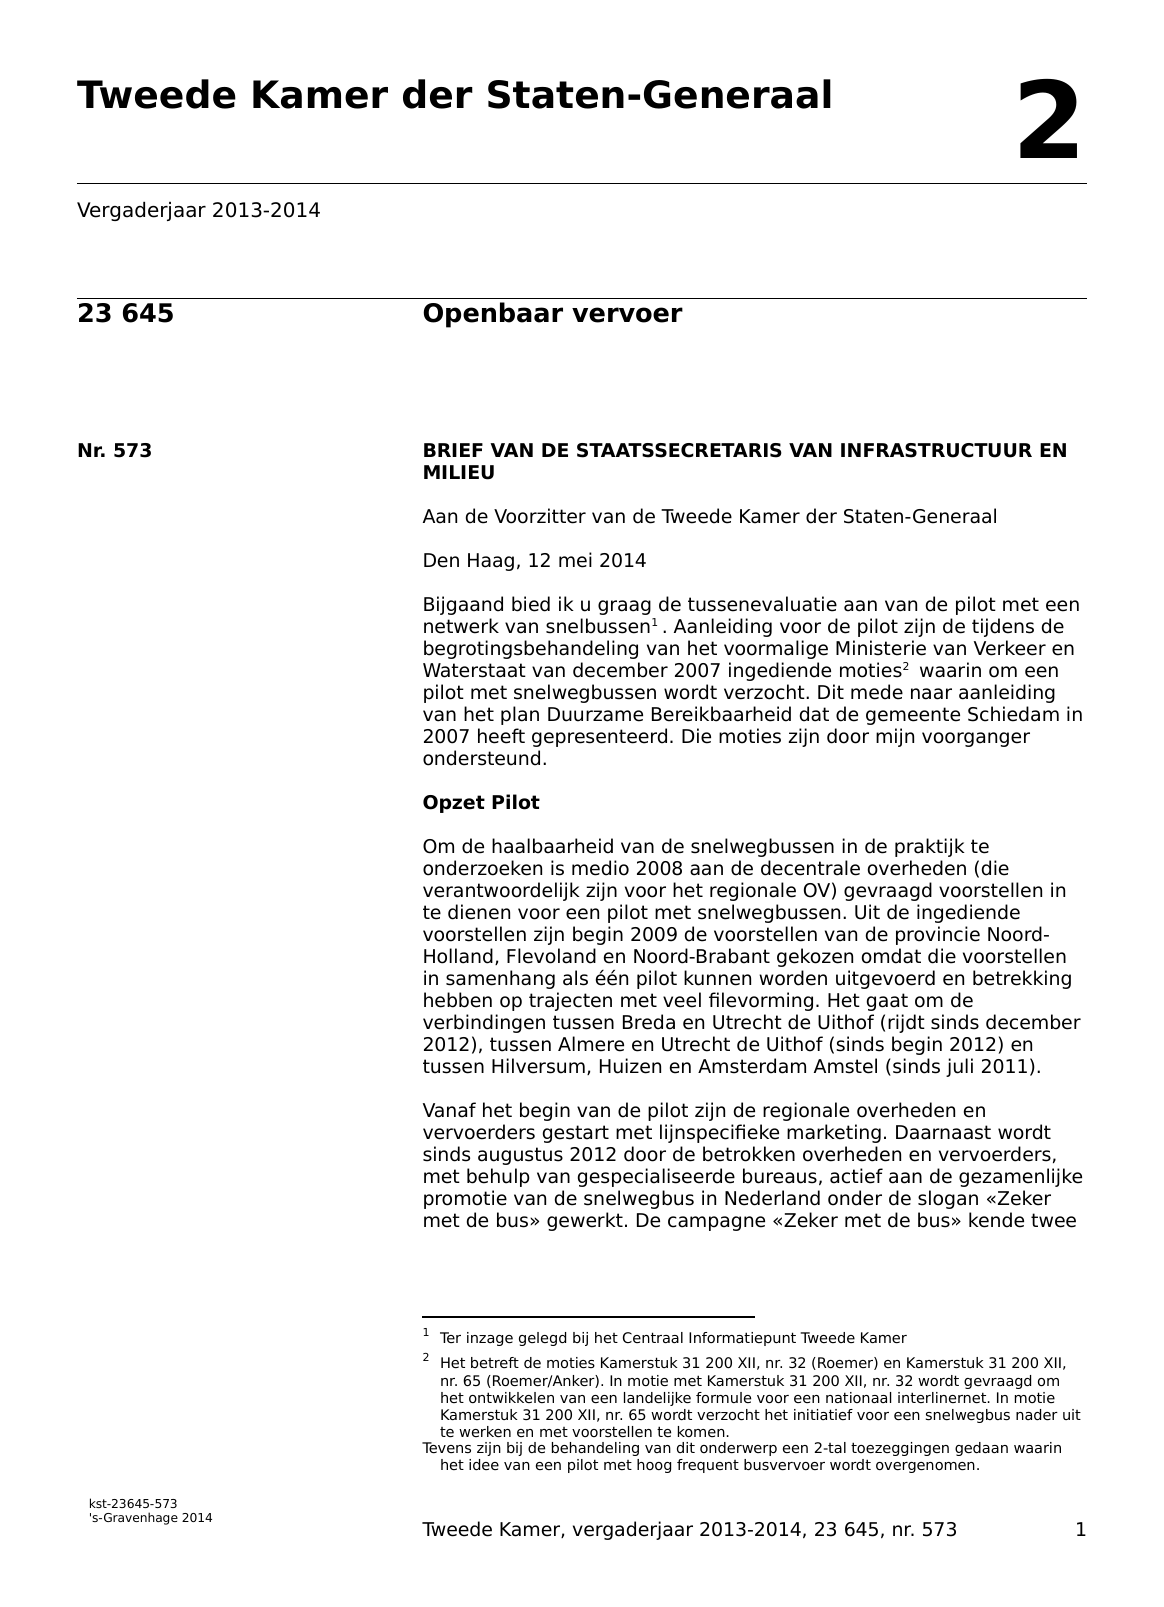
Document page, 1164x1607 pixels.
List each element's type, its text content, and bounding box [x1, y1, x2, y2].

subtitle Opzet Pilot [422, 792, 1087, 814]
text Om de haalbaarheid van de snelwegbussen in de praktijk te onderzoeken is medio 2008 aan de decentrale overheden (die verantwoordelijk zijn voor het regionale OV) gevraagd voorstellen in te dienen voor een pilot met snelwegbussen. Uit de ingediende voorstellen zijn begin 2009 de voorstellen van de provincie Noord-Holland, Flevoland en Noord-Brabant gekozen omdat die voorstellen in samenhang als één pilot kunnen worden uitgevoerd en betrekking hebben op trajecten met veel filevorming. Het gaat om de verbindingen tussen Breda en Utrecht de Uithof (rijdt sinds december 2012), tussen Almere en Utrecht de Uithof (sinds begin 2012) en tussen Hilversum, Huizen en Amsterdam Amstel (sinds juli 2011). [422, 836, 1087, 1078]
text 's-Gravenhage 2014 [88, 1511, 323, 1525]
text Ter inzage gelegd bij het Centraal Informatiepunt Tweede Kamer [422, 1326, 1087, 1348]
text Bijgaand bied ik u graag de tussenevaluatie aan van de pilot met een netwerk van snelbussen. Aanleiding voor de pilot zijn de tijdens de begrotingsbehandeling van het voormalige Ministerie van Verkeer en Waterstaat van december 2007 ingediende moties waarin om een pilot met snelwegbussen wordt verzocht. Dit mede naar aanleiding van het plan Duurzame Bereikbaarheid dat de gemeente Schiedam in 2007 heeft gepresenteerd. Die moties zijn door mijn voorganger ondersteund. [422, 594, 1087, 770]
table_header 2 [886, 59, 1087, 183]
text kst-23645-573 [88, 1497, 323, 1511]
table_cell Vergaderjaar 2013-2014 [77, 184, 1087, 298]
text Het betreft de moties Kamerstuk 31 200 XII, nr. 32 (Roemer) en Kamerstuk 31 200 XII, nr. 65 (Roemer/Anker). In motie met Kamerstuk 31 200 XII, nr. 32 wordt gevraagd om het ontwikkelen van een landelijke formule voor een nationaal interlinernet. In motie Kamerstuk 31 200 XII, nr. 65 wordt verzocht het initiatief voor een snelwegbus nader uit te werken en met voorstellen te komen. [422, 1351, 1087, 1441]
subtitle Nr. 573 BRIEF VAN DE STAATSSECRETARIS VAN INFRASTRUCTUUR EN MILIEU [77, 440, 1087, 484]
text Tevens zijn bij de behandeling van dit onderwerp een 2-tal toezeggingen gedaan waarin het idee van een pilot met hoog frequent busvervoer wordt overgenomen. [422, 1441, 1087, 1474]
subtitle 23 645 Openbaar vervoer [77, 299, 1087, 329]
text Den Haag, 12 mei 2014 [422, 550, 1087, 572]
text Aan de Voorzitter van de Tweede Kamer der Staten-Generaal [422, 506, 1087, 528]
table_header Tweede Kamer der Staten-Generaal [77, 59, 886, 183]
text Vanaf het begin van de pilot zijn de regionale overheden en vervoerders gestart met lijnspecifieke marketing. Daarnaast wordt sinds augustus 2012 door de betrokken overheden en vervoerders, met behulp van gespecialiseerde bureaus, actief aan de gezamenlijke promotie van de snelwegbus in Nederland onder de slogan «Zeker met de bus» gewerkt. De campagne «Zeker met de bus» kende twee [422, 1100, 1087, 1232]
